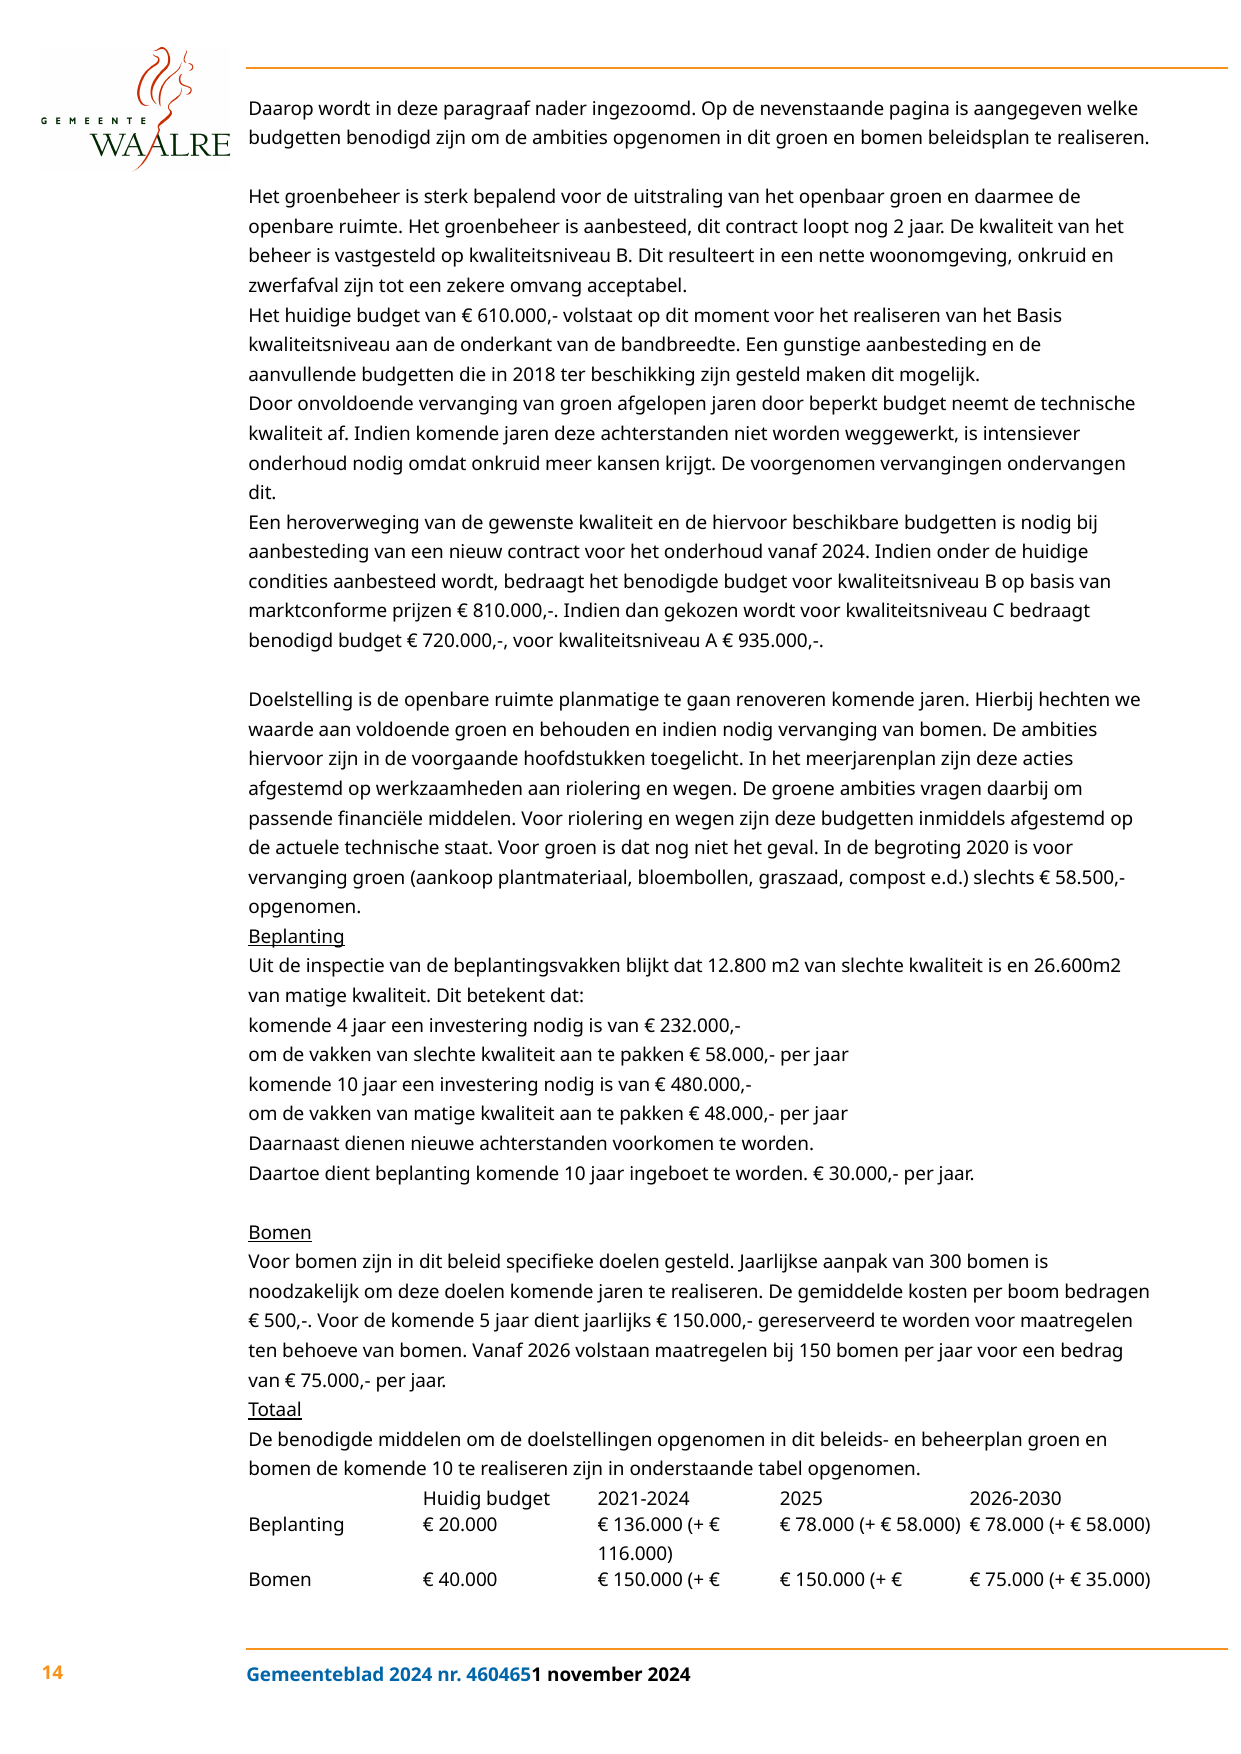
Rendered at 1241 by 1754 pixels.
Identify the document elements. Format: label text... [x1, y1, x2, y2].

text Door onvoldoende vervanging van groen afgelopen jaren door beperkt budget neemt de technische kwaliteit af. Indien komende jaren deze achterstanden niet worden weggewerkt, is intensiever onderhoud nodig omdat onkruid meer kansen krijgt. De voorgenomen vervangingen ondervangen dit. [248, 391, 1152, 505]
table_cell Bomen [248, 1566, 423, 1592]
text komende 10 jaar een investering nodig is van € 480.000,- [248, 1071, 1152, 1097]
table_cell € 150.000 (+ € [780, 1566, 969, 1592]
text Doelstelling is de openbare ruimte planmatige te gaan renoveren komende jaren. Hierbij hechten we waarde aan voldoende groen en behouden en indien nodig vervanging van bomen. De ambities hiervoor zijn in de voorgaande hoofdstukken toegelicht. In het meerjarenplan zijn deze acties afgestemd op werkzaamheden aan riolering en wegen. De groene ambities vragen daarbij om passende financiële middelen. Voor riolering en wegen zijn deze budgetten inmiddels afgestemd op de actuele technische staat. Voor groen is dat nog niet het geval. In de begroting 2020 is voor vervanging groen (aankoop plantmateriaal, bloembollen, graszaad, compost e.d.) slechts € 58.500,- opgenomen. [248, 686, 1152, 919]
text Daartoe dient beplanting komende 10 jaar ingeboet te worden. € 30.000,- per jaar. [248, 1160, 1152, 1186]
text komende 4 jaar een investering nodig is van € 232.000,- [248, 1012, 1152, 1038]
table_cell € 136.000 (+ € 116.000) [597, 1511, 779, 1566]
table_header 2025 [780, 1485, 969, 1511]
text Uit de inspectie van de beplantingsvakken blijkt dat 12.800 m2 van slechte kwaliteit is en 26.600m2 van matige kwaliteit. Dit betekent dat: [248, 953, 1152, 1008]
text Het huidige budget van € 610.000,- volstaat op dit moment voor het realiseren van het Basis kwaliteitsniveau aan de onderkant van de bandbreedte. Een gunstige aanbesteding en de aanvullende budgetten die in 2018 ter beschikking zijn gesteld maken dit mogelijk. [248, 302, 1152, 387]
text Daarop wordt in deze paragraaf nader ingezoomd. Op de nevenstaande pagina is aangegeven welke budgetten benodigd zijn om de ambities opgenomen in dit groen en bomen beleidsplan te realiseren. [248, 95, 1152, 150]
table_cell € 40.000 [423, 1566, 597, 1592]
text Daarnaast dienen nieuwe achterstanden voorkomen te worden. [248, 1130, 1152, 1156]
text Het groenbeheer is sterk bepalend voor de uitstraling van het openbaar groen en daarmee de openbare ruimte. Het groenbeheer is aanbesteed, dit contract loopt nog 2 jaar. De kwaliteit van het beheer is vastgesteld op kwaliteitsniveau B. Dit resulteert in een nette woonomgeving, onkruid en zwerfafval zijn tot een zekere omvang acceptabel. [248, 183, 1152, 298]
table_header Huidig budget [423, 1485, 597, 1511]
text om de vakken van matige kwaliteit aan te pakken € 48.000,- per jaar [248, 1101, 1152, 1126]
table_cell Beplanting [248, 1511, 423, 1566]
table_cell € 78.000 (+ € 58.000) [780, 1511, 969, 1566]
text De benodigde middelen om de doelstellingen opgenomen in dit beleids- en beheerplan groen en bomen de komende 10 te realiseren zijn in onderstaande tabel opgenomen. [248, 1426, 1152, 1481]
text Voor bomen zijn in dit beleid specifieke doelen gesteld. Jaarlijkse aanpak van 300 bomen is noodzakelijk om deze doelen komende jaren te realiseren. De gemiddelde kosten per boom bedragen € 500,-. Voor de komende 5 jaar dient jaarlijks € 150.000,- gereserveerd te worden voor maatregelen ten behoeve van bomen. Vanaf 2026 volstaan maatregelen bij 150 bomen per jaar voor een bedrag van € 75.000,- per jaar. [248, 1248, 1152, 1393]
text Een heroverweging van de gewenste kwaliteit en de hiervoor beschikbare budgetten is nodig bij aanbesteding van een nieuw contract voor het onderhoud vanaf 2024. Indien onder de huidige condities aanbesteed wordt, bedraagt het benodigde budget voor kwaliteitsniveau B op basis van marktconforme prijzen € 810.000,-. Indien dan gekozen wordt voor kwaliteitsniveau C bedraagt benodigd budget € 720.000,-, voor kwaliteitsniveau A € 935.000,-. [248, 509, 1152, 653]
text Beplanting [248, 923, 1152, 949]
text om de vakken van slechte kwaliteit aan te pakken € 58.000,- per jaar [248, 1041, 1152, 1067]
table_cell € 75.000 (+ € 35.000) [969, 1566, 1152, 1592]
table_cell € 20.000 [423, 1511, 597, 1566]
table_header 2021-2024 [597, 1485, 779, 1511]
table_cell € 150.000 (+ € [597, 1566, 779, 1592]
table_header [248, 1485, 423, 1511]
text Totaal [248, 1396, 1152, 1422]
table_cell € 78.000 (+ € 58.000) [969, 1511, 1152, 1566]
picture [41, 47, 231, 172]
text Bomen [248, 1219, 1152, 1245]
table_header 2026-2030 [969, 1485, 1152, 1511]
